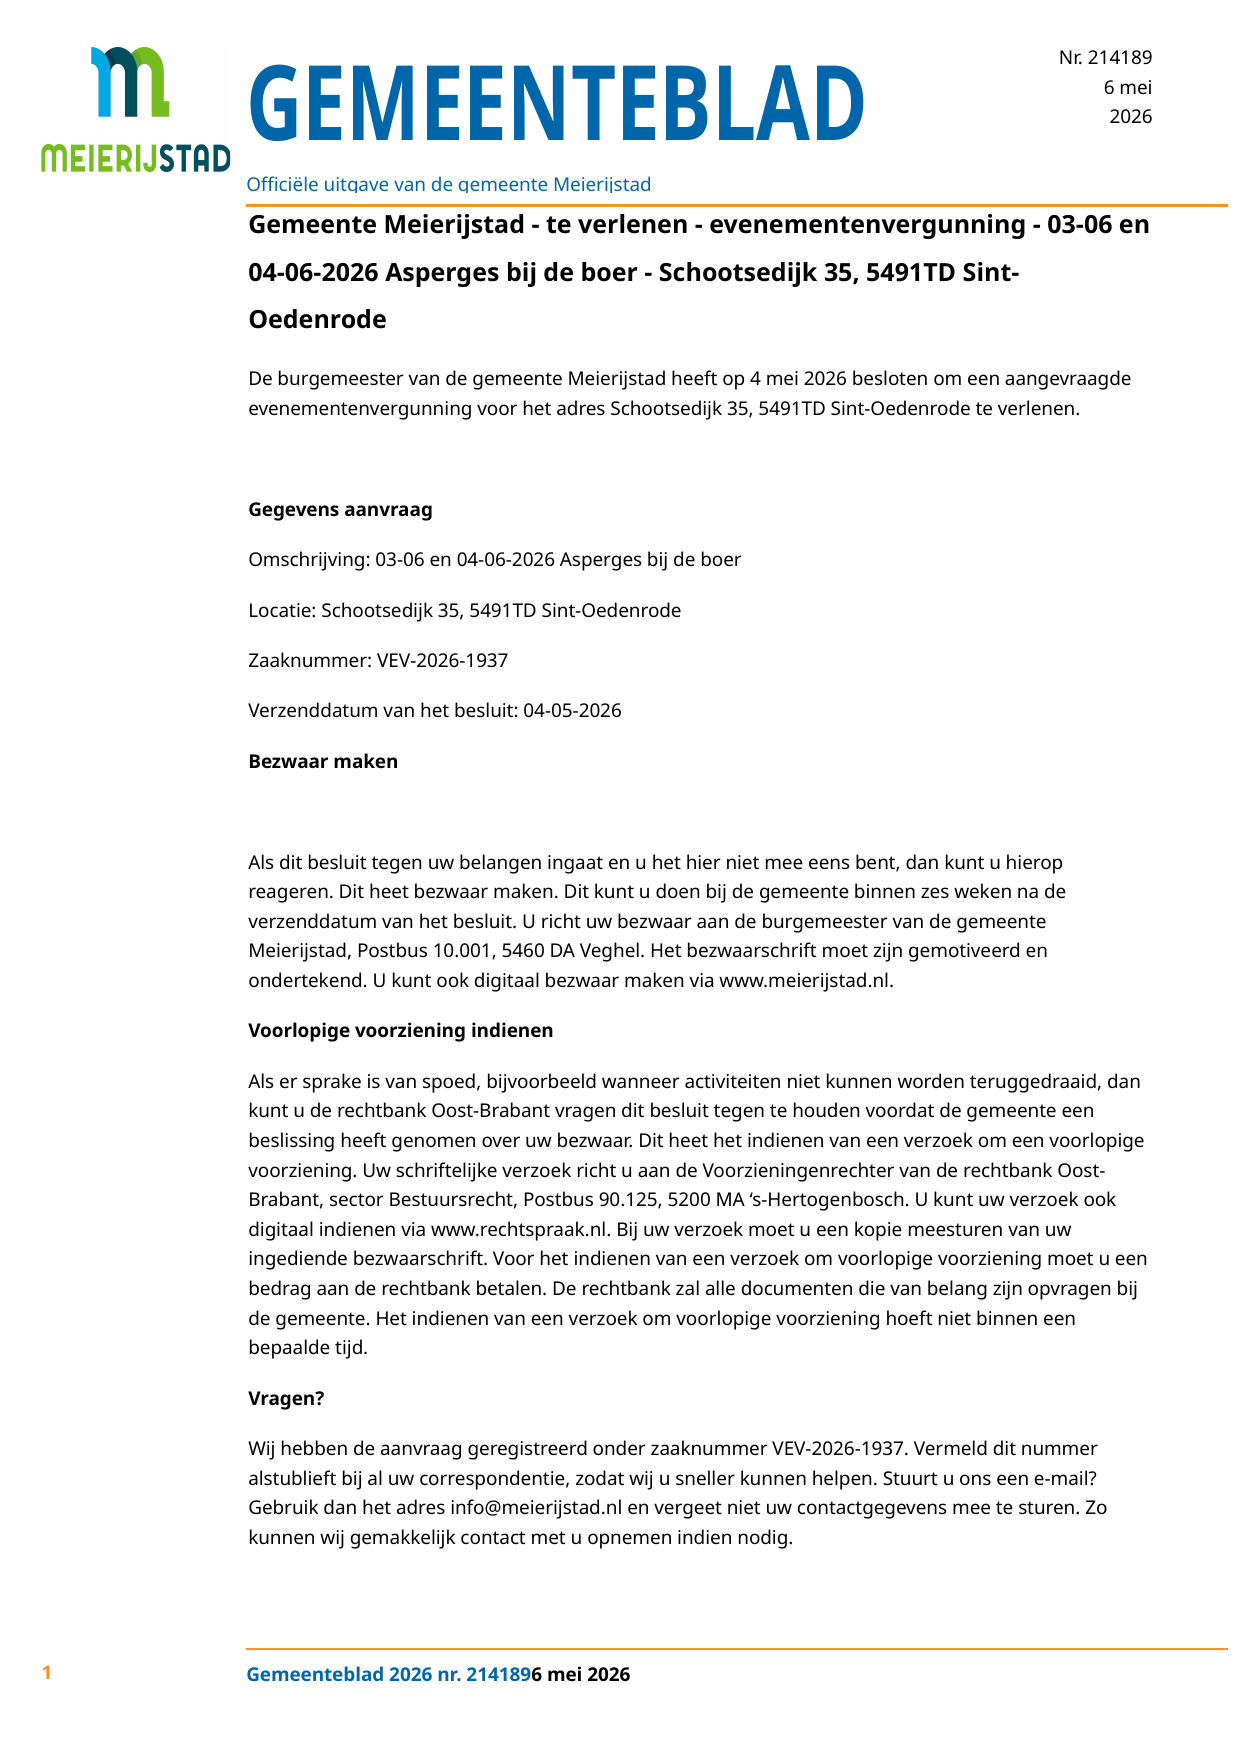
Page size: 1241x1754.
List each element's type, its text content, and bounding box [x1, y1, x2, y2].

text Verzenddatum van het besluit: 04-05-2026 [248, 698, 1152, 723]
text Zaaknummer: VEV-2026-1937 [248, 647, 1152, 673]
text Omschrijving: 03-06 en 04-06-2026 Asperges bij de boer [248, 546, 1152, 572]
text De burgemeester van de gemeente Meierijstad heeft op 4 mei 2026 besloten om een aangevraagde evenementenvergunning voor het adres Schootsedijk 35, 5491TD Sint-Oedenrode te verlenen. [248, 366, 1152, 421]
text Voorlopige voorziening indienen [248, 1018, 1152, 1043]
text Locatie: Schootsedijk 35, 5491TD Sint-Oedenrode [248, 597, 1152, 622]
text Vragen? [248, 1385, 1152, 1410]
picture [41, 47, 231, 172]
text Als dit besluit tegen uw belangen ingaat en u het hier niet mee eens bent, dan kunt u hierop reageren. Dit heet bezwaar maken. Dit kunt u doen bij de gemeente binnen zes weken na de verzenddatum van het besluit. U richt uw bezwaar aan de burgemeester van de gemeente Meierijstad, Postbus 10.001, 5460 DA Veghel. Het bezwaarschrift moet zijn gemotiveerd en ondertekend. U kunt ook digitaal bezwaar maken via www.meierijstad.nl. [248, 849, 1152, 993]
text Bezwaar maken [248, 748, 1152, 774]
text Gegevens aanvraag [248, 496, 1152, 522]
text Gemeente Meierijstad - te verlenen - evenementenvergunning - 03-06 en 04-06-2026 Asperges bij de boer - Schootsedijk 35, 5491TD Sint-Oedenrode [248, 207, 1152, 336]
text Als er sprake is van spoed, bijvoorbeeld wanneer activiteiten niet kunnen worden teruggedraaid, dan kunt u de rechtbank Oost-Brabant vragen dit besluit tegen te houden voordat de gemeente een beslissing heeft genomen over uw bezwaar. Dit heet het indienen van een verzoek om een voorlopige voorziening. Uw schriftelijke verzoek richt u aan de Voorzieningenrechter van de rechtbank Oost-Brabant, sector Bestuursrecht, Postbus 90.125, 5200 MA ‘s-Hertogenbosch. U kunt uw verzoek ook digitaal indienen via www.rechtspraak.nl. Bij uw verzoek moet u een kopie meesturen van uw ingediende bezwaarschrift. Voor het indienen van een verzoek om voorlopige voorziening moet u een bedrag aan de rechtbank betalen. De rechtbank zal alle documenten die van belang zijn opvragen bij de gemeente. Het indienen van een verzoek om voorlopige voorziening hoeft niet binnen een bepaalde tijd. [248, 1068, 1152, 1360]
text Wij hebben de aanvraag geregistreerd onder zaaknummer VEV-2026-1937. Vermeld dit nummer alstublieft bij al uw correspondentie, zodat wij u sneller kunnen helpen. Stuurt u ons een e-mail? Gebruik dan het adres info@meierijstad.nl en vergeet niet uw contactgegevens mee te sturen. Zo kunnen wij gemakkelijk contact met u opnemen indien nodig. [248, 1435, 1152, 1549]
